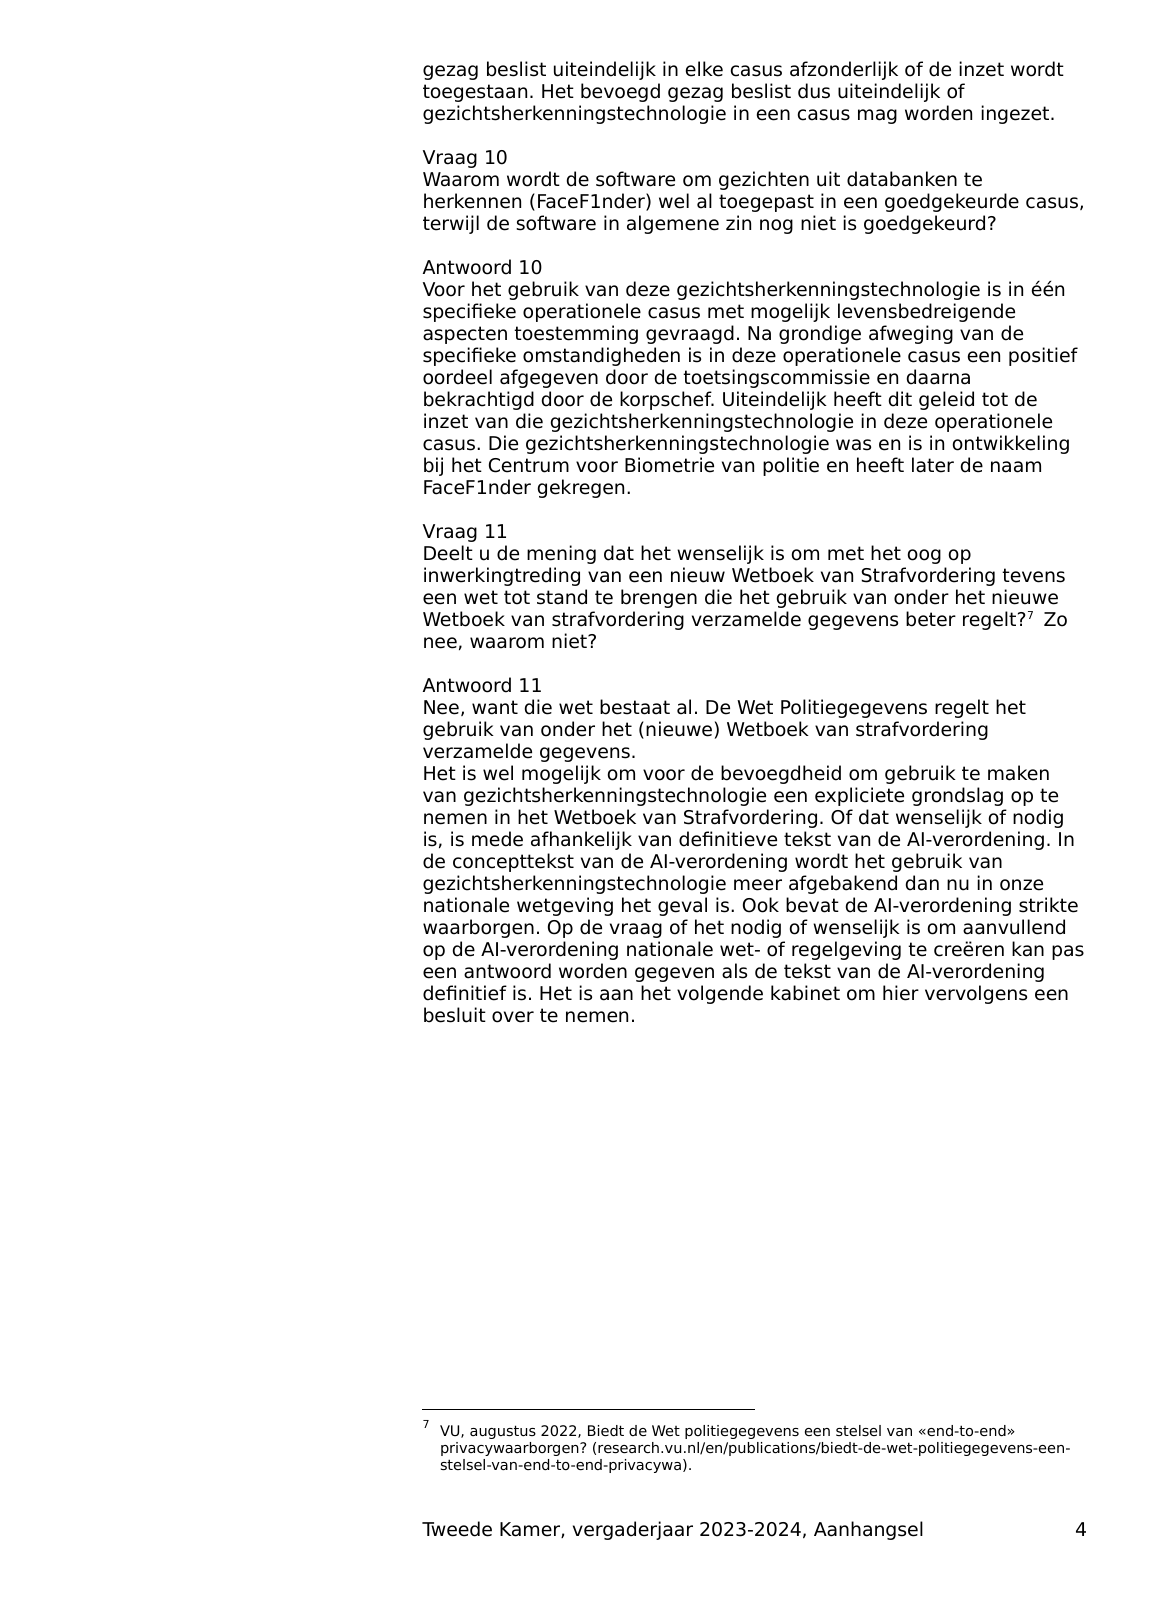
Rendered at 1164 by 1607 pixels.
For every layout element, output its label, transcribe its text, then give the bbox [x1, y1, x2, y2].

text Waarom wordt de software om gezichten uit databanken te herkennen (FaceF1nder) wel al toegepast in een goedgekeurde casus, terwijl de software in algemene zin nog niet is goedgekeurd? [422, 169, 1087, 235]
text Vraag 11 [422, 521, 1087, 543]
text Antwoord 10 [422, 257, 1087, 279]
text Nee, want die wet bestaat al. De Wet Politiegegevens regelt het gebruik van onder het (nieuwe) Wetboek van strafvordering verzamelde gegevens. [422, 697, 1087, 763]
text VU, augustus 2022, Biedt de Wet politiegegevens een stelsel van «end-to-end» privacywaarborgen? (research.vu.nl/en/publications/biedt-de-wet-politiegegevens-een-stelsel-van-end-to-end-privacywa). [422, 1418, 1087, 1474]
text Antwoord 11 [422, 675, 1087, 697]
text gezag beslist uiteindelijk in elke casus afzonderlijk of de inzet wordt toegestaan. Het bevoegd gezag beslist dus uiteindelijk of gezichtsherkenningstechnologie in een casus mag worden ingezet. [422, 59, 1087, 125]
text Voor het gebruik van deze gezichtsherkenningstechnologie is in één specifieke operationele casus met mogelijk levensbedreigende aspecten toestemming gevraagd. Na grondige afweging van de specifieke omstandigheden is in deze operationele casus een positief oordeel afgegeven door de toetsingscommissie en daarna bekrachtigd door de korpschef. Uiteindelijk heeft dit geleid tot de inzet van die gezichtsherkenningstechnologie in deze operationele casus. Die gezichtsherkenningstechnologie was en is in ontwikkeling bij het Centrum voor Biometrie van politie en heeft later de naam FaceF1nder gekregen. [422, 279, 1087, 499]
text Vraag 10 [422, 147, 1087, 169]
text Deelt u de mening dat het wenselijk is om met het oog op inwerkingtreding van een nieuw Wetboek van Strafvordering tevens een wet tot stand te brengen die het gebruik van onder het nieuwe Wetboek van strafvordering verzamelde gegevens beter regelt? Zo nee, waarom niet? [422, 543, 1087, 653]
text Het is wel mogelijk om voor de bevoegdheid om gebruik te maken van gezichtsherkenningstechnologie een expliciete grondslag op te nemen in het Wetboek van Strafvordering. Of dat wenselijk of nodig is, is mede afhankelijk van definitieve tekst van de AI-verordening. In de concepttekst van de AI-verordening wordt het gebruik van gezichtsherkenningstechnologie meer afgebakend dan nu in onze nationale wetgeving het geval is. Ook bevat de AI-verordening strikte waarborgen. Op de vraag of het nodig of wenselijk is om aanvullend op de AI-verordening nationale wet- of regelgeving te creëren kan pas een antwoord worden gegeven als de tekst van de AI-verordening definitief is. Het is aan het volgende kabinet om hier vervolgens een besluit over te nemen. [422, 763, 1087, 1027]
